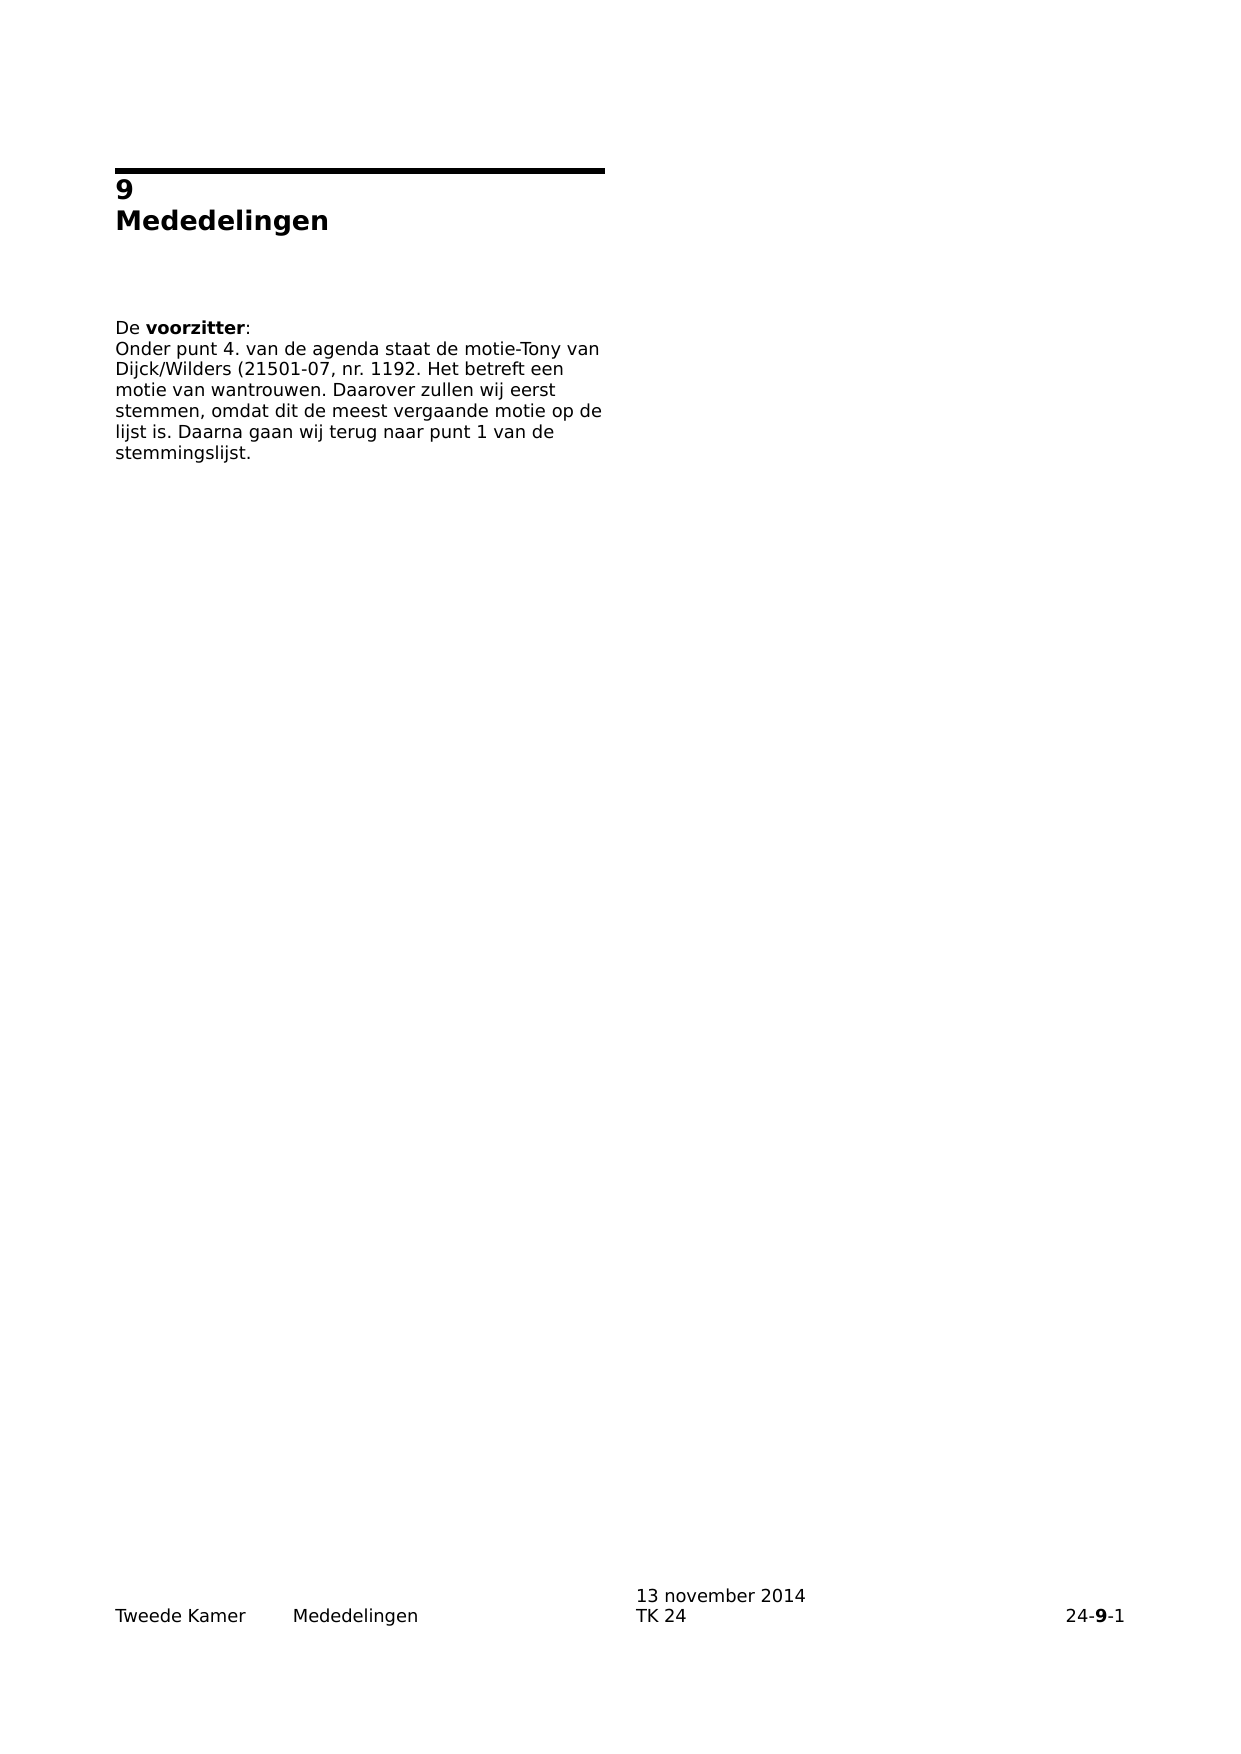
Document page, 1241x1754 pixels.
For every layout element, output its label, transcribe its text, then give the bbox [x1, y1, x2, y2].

title 9 Mededelingen [115, 174, 605, 237]
text De voorzitter: [115, 318, 605, 338]
text Onder punt 4. van de agenda staat de motie-Tony van Dijck/Wilders (21501-07, nr. 1192. Het betreft een motie van wantrouwen. Daarover zullen wij eerst stemmen, omdat dit de meest vergaande motie op de lijst is. Daarna gaan wij terug naar punt 1 van de stemmingslijst. [115, 338, 605, 463]
